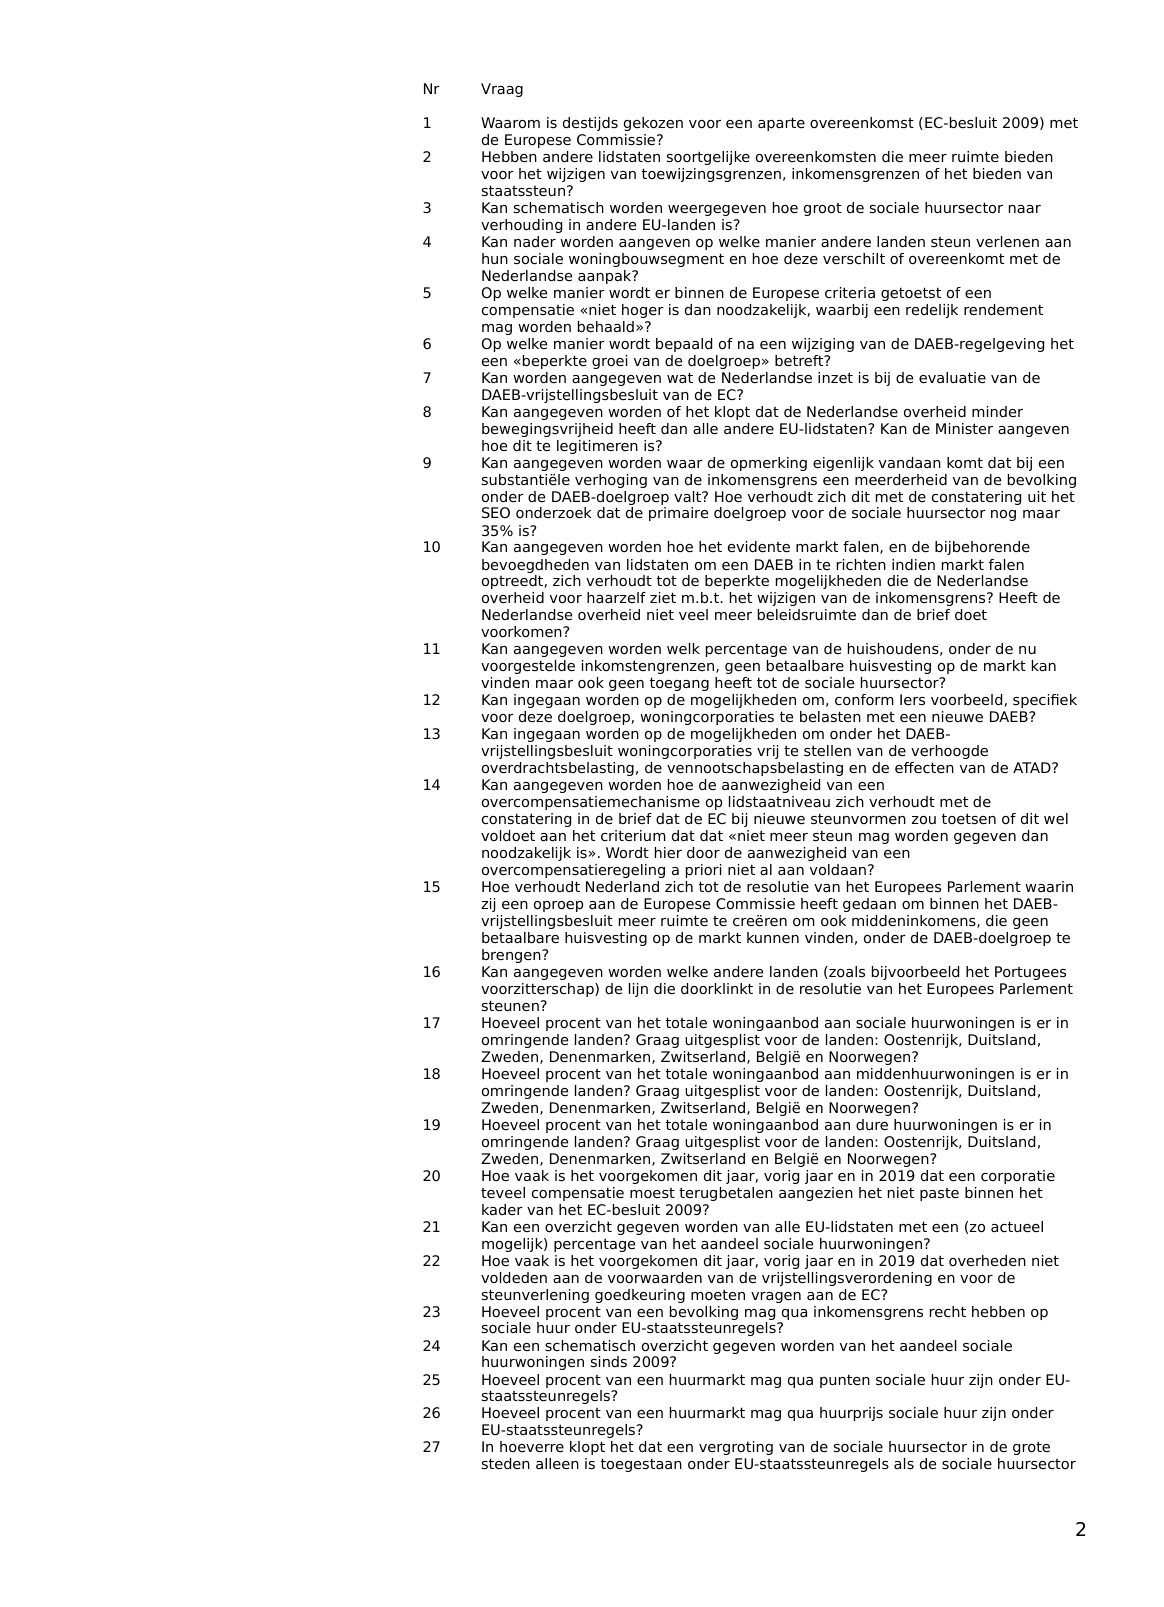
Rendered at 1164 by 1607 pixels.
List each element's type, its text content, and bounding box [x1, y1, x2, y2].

table_cell 11 [422, 641, 475, 692]
table_cell In hoeverre klopt het dat een vergroting van de sociale huursector in de grote steden alleen is toegestaan onder EU-staatssteunregels als de sociale huursector [475, 1439, 1087, 1473]
table_cell 12 [422, 692, 475, 726]
table_cell 25 [422, 1371, 475, 1405]
table_cell 22 [422, 1253, 475, 1303]
table_cell Hoe verhoudt Nederland zich tot de resolutie van het Europees Parlement waarin zij een oproep aan de Europese Commissie heeft gedaan om binnen het DAEB-vrijstellingsbesluit meer ruimte te creëren om ook middeninkomens, die geen betaalbare huisvesting op de markt kunnen vinden, onder de DAEB-doelgroep te brengen? [475, 879, 1087, 964]
table_cell Kan aangegeven worden of het klopt dat de Nederlandse overheid minder bewegingsvrijheid heeft dan alle andere EU-lidstaten? Kan de Minister aangeven hoe dit te legitimeren is? [475, 404, 1087, 454]
table_cell 7 [422, 370, 475, 403]
table_cell [422, 98, 475, 115]
table_cell Hebben andere lidstaten soortgelijke overeenkomsten die meer ruimte bieden voor het wijzigen van toewijzingsgrenzen, inkomensgrenzen of het bieden van staatssteun? [475, 149, 1087, 200]
table_cell 3 [422, 200, 475, 234]
table_cell Kan worden aangegeven wat de Nederlandse inzet is bij de evaluatie van de DAEB-vrijstellingsbesluit van de EC? [475, 370, 1087, 403]
table_cell Kan een overzicht gegeven worden van alle EU-lidstaten met een (zo actueel mogelijk) percentage van het aandeel sociale huurwoningen? [475, 1219, 1087, 1252]
table_cell Kan aangegeven worden welk percentage van de huishoudens, onder de nu voorgestelde inkomstengrenzen, geen betaalbare huisvesting op de markt kan vinden maar ook geen toegang heeft tot de sociale huursector? [475, 641, 1087, 692]
table_cell Hoeveel procent van een huurmarkt mag qua punten sociale huur zijn onder EU-staatssteunregels? [475, 1371, 1087, 1405]
table_header Vraag [475, 81, 1087, 98]
table_cell 26 [422, 1405, 475, 1439]
table_cell 5 [422, 285, 475, 336]
table_cell Hoeveel procent van het totale woningaanbod aan dure huurwoningen is er in omringende landen? Graag uitgesplist voor de landen: Oostenrijk, Duitsland, Zweden, Denenmarken, Zwitserland en België en Noorwegen? [475, 1117, 1087, 1168]
table_cell Hoeveel procent van het totale woningaanbod aan sociale huurwoningen is er in omringende landen? Graag uitgesplist voor de landen: Oostenrijk, Duitsland, Zweden, Denenmarken, Zwitserland, België en Noorwegen? [475, 1015, 1087, 1066]
table_header Nr [422, 81, 475, 98]
table_cell Kan een schematisch overzicht gegeven worden van het aandeel sociale huurwoningen sinds 2009? [475, 1338, 1087, 1371]
table_cell Kan ingegaan worden op de mogelijkheden om, conform Iers voorbeeld, specifiek voor deze doelgroep, woningcorporaties te belasten met een nieuwe DAEB? [475, 692, 1087, 726]
table_cell Kan aangegeven worden hoe het evidente markt falen, en de bijbehorende bevoegdheden van lidstaten om een DAEB in te richten indien markt falen optreedt, zich verhoudt tot de beperkte mogelijkheden die de Nederlandse overheid voor haarzelf ziet m.b.t. het wijzigen van de inkomensgrens? Heeft de Nederlandse overheid niet veel meer beleidsruimte dan de brief doet voorkomen? [475, 539, 1087, 641]
table_cell 4 [422, 234, 475, 285]
table_cell [475, 98, 1087, 115]
table_cell 16 [422, 964, 475, 1015]
table_cell 17 [422, 1015, 475, 1066]
table_cell 20 [422, 1168, 475, 1218]
table_cell Hoe vaak is het voorgekomen dit jaar, vorig jaar en in 2019 dat een corporatie teveel compensatie moest terugbetalen aangezien het niet paste binnen het kader van het EC-besluit 2009? [475, 1168, 1087, 1218]
table_cell Kan aangegeven worden waar de opmerking eigenlijk vandaan komt dat bij een substantiële verhoging van de inkomensgrens een meerderheid van de bevolking onder de DAEB-doelgroep valt? Hoe verhoudt zich dit met de constatering uit het SEO onderzoek dat de primaire doelgroep voor de sociale huursector nog maar 35% is? [475, 455, 1087, 539]
table_cell 1 [422, 115, 475, 149]
table_cell 15 [422, 879, 475, 964]
table_cell 24 [422, 1338, 475, 1371]
table_cell Op welke manier wordt bepaald of na een wijziging van de DAEB-regelgeving het een «beperkte groei van de doelgroep» betreft? [475, 336, 1087, 369]
table_cell 14 [422, 777, 475, 879]
table_cell 18 [422, 1066, 475, 1117]
table_cell 9 [422, 455, 475, 539]
table_cell 27 [422, 1439, 475, 1473]
table_cell 23 [422, 1304, 475, 1337]
table_cell Kan aangegeven worden welke andere landen (zoals bijvoorbeeld het Portugees voorzitterschap) de lijn die doorklinkt in de resolutie van het Europees Parlement steunen? [475, 964, 1087, 1015]
table_cell Hoeveel procent van een huurmarkt mag qua huurprijs sociale huur zijn onder EU-staatssteunregels? [475, 1405, 1087, 1439]
table_cell Kan nader worden aangeven op welke manier andere landen steun verlenen aan hun sociale woningbouwsegment en hoe deze verschilt of overeenkomt met de Nederlandse aanpak? [475, 234, 1087, 285]
table_cell 10 [422, 539, 475, 641]
table_cell 6 [422, 336, 475, 369]
table_cell 19 [422, 1117, 475, 1168]
table_cell Hoe vaak is het voorgekomen dit jaar, vorig jaar en in 2019 dat overheden niet voldeden aan de voorwaarden van de vrijstellingsverordening en voor de steunverlening goedkeuring moeten vragen aan de EC? [475, 1253, 1087, 1303]
table_cell Waarom is destijds gekozen voor een aparte overeenkomst (EC-besluit 2009) met de Europese Commissie? [475, 115, 1087, 149]
table_cell Kan aangegeven worden hoe de aanwezigheid van een overcompensatiemechanisme op lidstaatniveau zich verhoudt met de constatering in de brief dat de EC bij nieuwe steunvormen zou toetsen of dit wel voldoet aan het criterium dat dat «niet meer steun mag worden gegeven dan noodzakelijk is». Wordt hier door de aanwezigheid van een overcompensatieregeling a priori niet al aan voldaan? [475, 777, 1087, 879]
table_cell Kan schematisch worden weergegeven hoe groot de sociale huursector naar verhouding in andere EU-landen is? [475, 200, 1087, 234]
table_cell 8 [422, 404, 475, 454]
table_cell Hoeveel procent van een bevolking mag qua inkomensgrens recht hebben op sociale huur onder EU-staatssteunregels? [475, 1304, 1087, 1337]
table_cell Kan ingegaan worden op de mogelijkheden om onder het DAEB-vrijstellingsbesluit woningcorporaties vrij te stellen van de verhoogde overdrachtsbelasting, de vennootschapsbelasting en de effecten van de ATAD? [475, 726, 1087, 777]
table_cell 21 [422, 1219, 475, 1252]
table_cell Op welke manier wordt er binnen de Europese criteria getoetst of een compensatie «niet hoger is dan noodzakelijk, waarbij een redelijk rendement mag worden behaald»? [475, 285, 1087, 336]
table_cell 13 [422, 726, 475, 777]
table_cell Hoeveel procent van het totale woningaanbod aan middenhuurwoningen is er in omringende landen? Graag uitgesplist voor de landen: Oostenrijk, Duitsland, Zweden, Denenmarken, Zwitserland, België en Noorwegen? [475, 1066, 1087, 1117]
table_cell 2 [422, 149, 475, 200]
